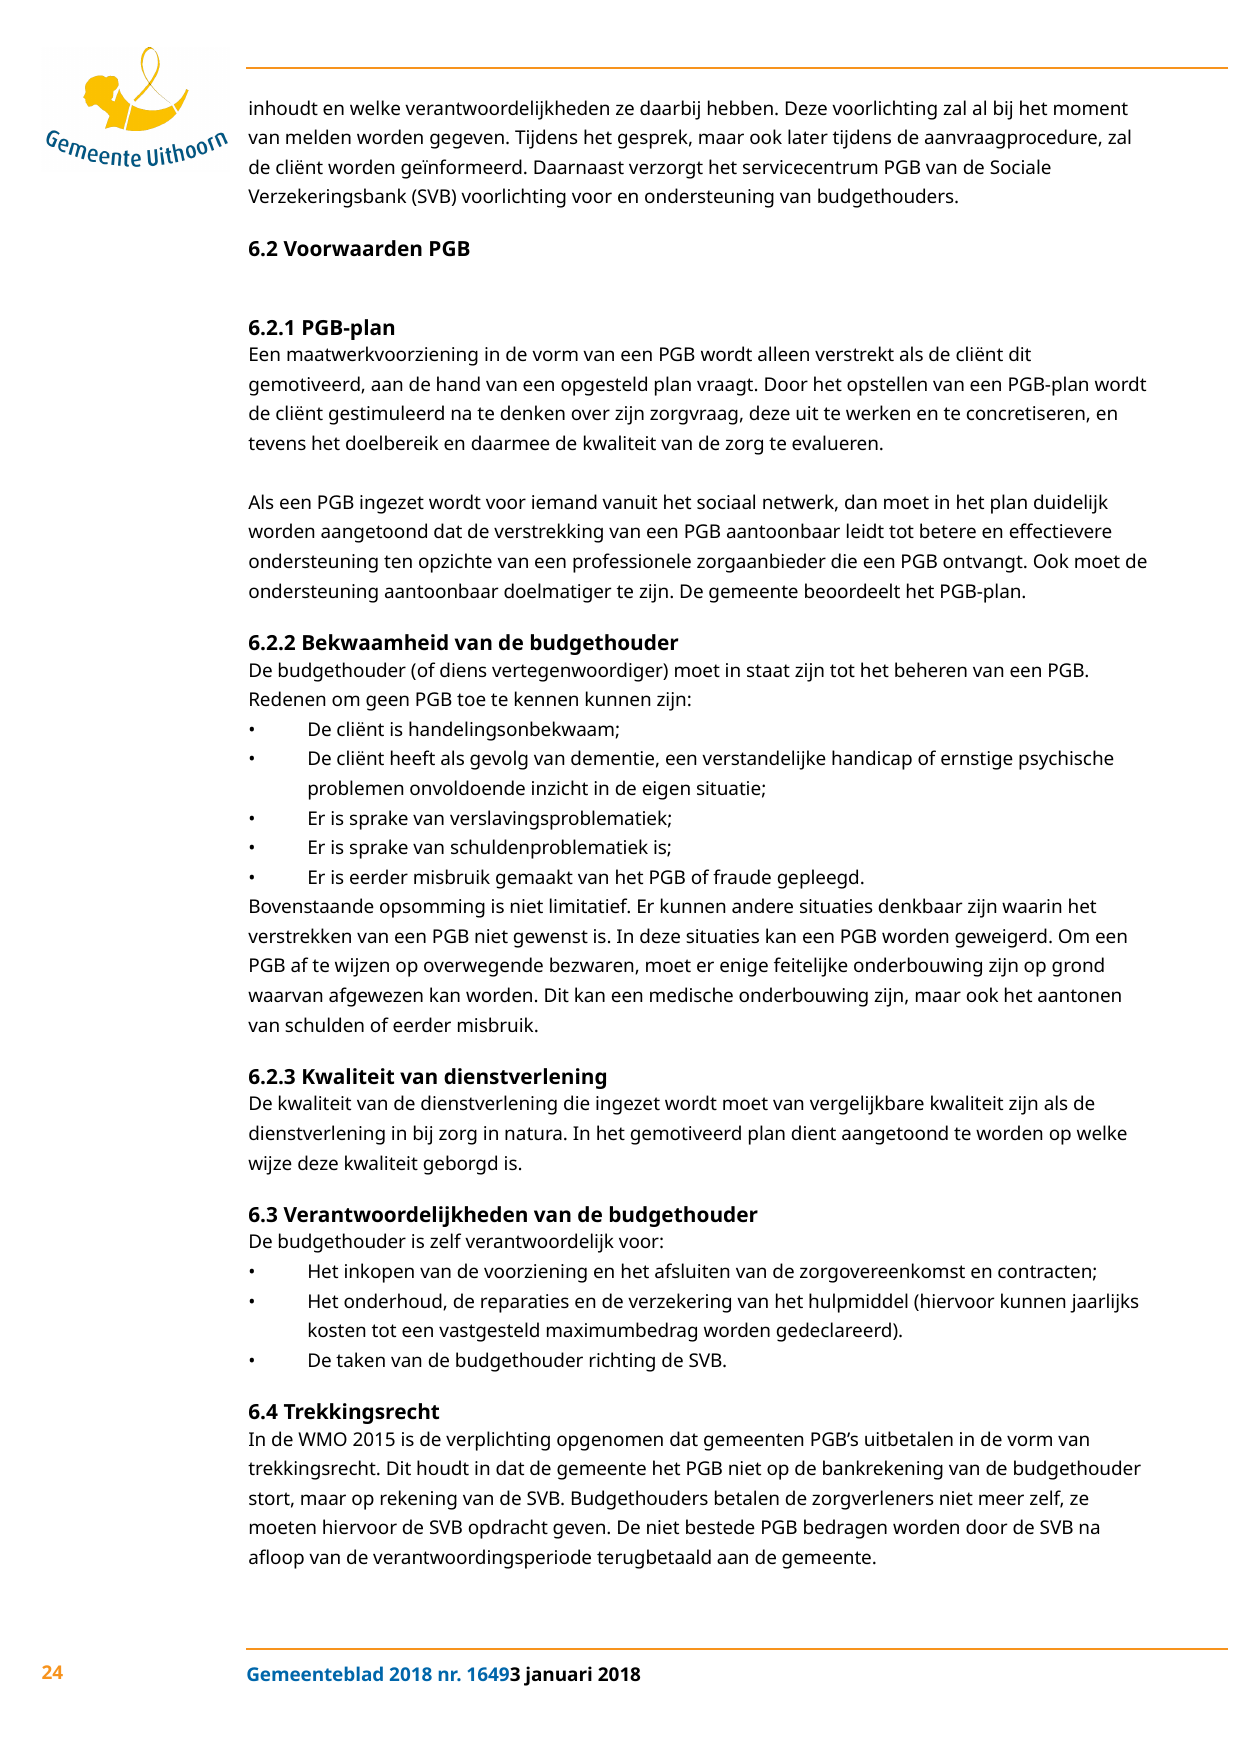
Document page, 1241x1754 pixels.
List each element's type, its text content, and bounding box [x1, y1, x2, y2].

text De kwaliteit van de dienstverlening die ingezet wordt moet van vergelijkbare kwaliteit zijn als de dienstverlening in bij zorg in natura. In het gemotiveerd plan dient aangetoond te worden op welke wijze deze kwaliteit geborgd is. [248, 1091, 1152, 1176]
list Het onderhoud, de reparaties en de verzekering van het hulpmiddel (hiervoor kunnen jaarlijks kosten tot een vastgesteld maximumbedrag worden gedeclareerd). [248, 1288, 1152, 1343]
text De budgethouder (of diens vertegenwoordiger) moet in staat zijn tot het beheren van een PGB. Redenen om geen PGB toe te kennen kunnen zijn: [248, 657, 1152, 712]
list De cliënt is handelingsonbekwaam; [248, 716, 1152, 742]
text 6.3 Verantwoordelijkheden van de budgethouder [248, 1200, 1152, 1229]
text In de WMO 2015 is de verplichting opgenomen dat gemeenten PGB’s uitbetalen in de vorm van trekkingsrecht. Dit houdt in dat de gemeente het PGB niet op de bankrekening van de budgethouder stort, maar op rekening van de SVB. Budgethouders betalen de zorgverleners niet meer zelf, ze moeten hiervoor de SVB opdracht geven. De niet bestede PGB bedragen worden door de SVB na afloop van de verantwoordingsperiode terugbetaald aan de gemeente. [248, 1426, 1152, 1570]
text De budgethouder is zelf verantwoordelijk voor: [248, 1229, 1152, 1254]
list Er is sprake van verslavingsproblematiek; [248, 805, 1152, 830]
list De taken van de budgethouder richting de SVB. [248, 1347, 1152, 1373]
picture [41, 47, 231, 172]
list Er is eerder misbruik gemaakt van het PGB of fraude gepleegd. [248, 864, 1152, 889]
text Als een PGB ingezet wordt voor iemand vanuit het sociaal netwerk, dan moet in het plan duidelijk worden aangetoond dat de verstrekking van een PGB aantoonbaar leidt tot betere en effectievere ondersteuning ten opzichte van een professionele zorgaanbieder die een PGB ontvangt. Ook moet de ondersteuning aantoonbaar doelmatiger te zijn. De gemeente beoordeelt het PGB-plan. [248, 489, 1152, 604]
text 6.2 Voorwaarden PGB [248, 234, 1152, 262]
text 6.2.2 Bekwaamheid van de budgethouder [248, 628, 1152, 657]
text 6.2.3 Kwaliteit van dienstverlening [248, 1062, 1152, 1091]
list De cliënt heeft als gevolg van dementie, een verstandelijke handicap of ernstige psychische problemen onvoldoende inzicht in de eigen situatie; [248, 746, 1152, 801]
text inhoudt en welke verantwoordelijkheden ze daarbij hebben. Deze voorlichting zal al bij het moment van melden worden gegeven. Tijdens het gesprek, maar ook later tijdens de aanvraagprocedure, zal de cliënt worden geïnformeerd. Daarnaast verzorgt het servicecentrum PGB van de Sociale Verzekeringsbank (SVB) voorlichting voor en ondersteuning van budgethouders. [248, 95, 1152, 209]
list Er is sprake van schuldenproblematiek is; [248, 834, 1152, 860]
text 6.2.1 PGB-plan [248, 313, 1152, 341]
list Het inkopen van de voorziening en het afsluiten van de zorgovereenkomst en contracten; [248, 1258, 1152, 1284]
text Een maatwerkvoorziening in de vorm van een PGB wordt alleen verstrekt als de cliënt dit gemotiveerd, aan de hand van een opgesteld plan vraagt. Door het opstellen van een PGB-plan wordt de cliënt gestimuleerd na te denken over zijn zorgvraag, deze uit te werken en te concretiseren, en tevens het doelbereik en daarmee de kwaliteit van de zorg te evalueren. [248, 341, 1152, 456]
text 6.4 Trekkingsrecht [248, 1397, 1152, 1426]
text Bovenstaande opsomming is niet limitatief. Er kunnen andere situaties denkbaar zijn waarin het verstrekken van een PGB niet gewenst is. In deze situaties kan een PGB worden geweigerd. Om een PGB af te wijzen op overwegende bezwaren, moet er enige feitelijke onderbouwing zijn op grond waarvan afgewezen kan worden. Dit kan een medische onderbouwing zijn, maar ook het aantonen van schulden of eerder misbruik. [248, 893, 1152, 1037]
